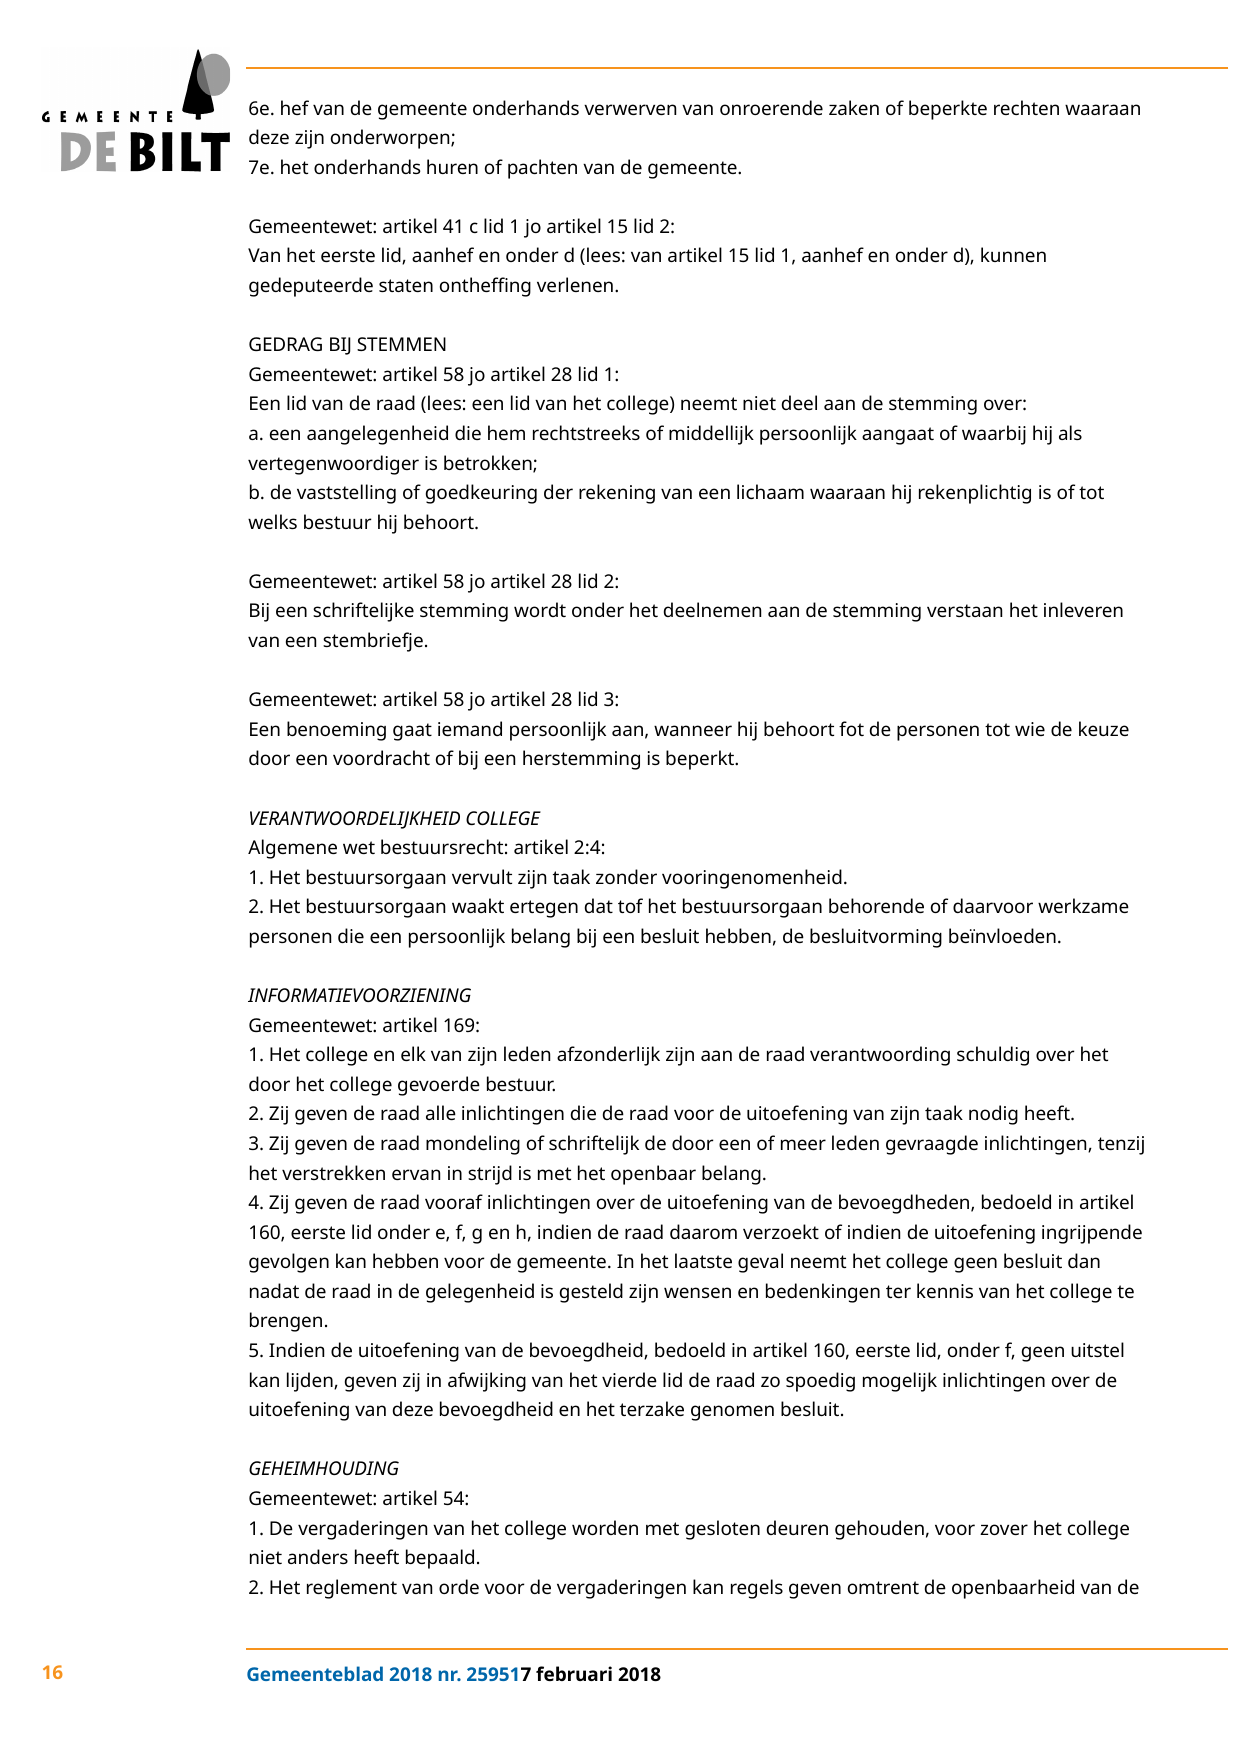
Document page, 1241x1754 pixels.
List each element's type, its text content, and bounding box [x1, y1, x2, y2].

text 1. Het bestuursorgaan vervult zijn taak zonder vooringenomenheid. [248, 864, 1152, 890]
picture [41, 47, 231, 172]
text 7e. het onderhands huren of pachten van de gemeente. [248, 154, 1152, 180]
text Een lid van de raad (lees: een lid van het college) neemt niet deel aan de stemming over: [248, 391, 1152, 416]
text Bij een schriftelijke stemming wordt onder het deelnemen aan de stemming verstaan het inleveren van een stembriefje. [248, 598, 1152, 653]
text INFORMATIEVOORZIENING [248, 982, 1152, 1008]
text GEDRAG BIJ STEMMEN [248, 331, 1152, 357]
text GEHEIMHOUDING [248, 1456, 1152, 1481]
text VERANTWOORDELIJKHEID COLLEGE [248, 805, 1152, 831]
text 2. Het reglement van orde voor de vergaderingen kan regels geven omtrent de openbaarheid van de [248, 1574, 1152, 1600]
text Van het eerste lid, aanhef en onder d (lees: van artikel 15 lid 1, aanhef en onder d), kunnen gedeputeerde staten ontheffing verlenen. [248, 243, 1152, 298]
text Gemeentewet: artikel 41 c lid 1 jo artikel 15 lid 2: [248, 213, 1152, 239]
text 2. Het bestuursorgaan waakt ertegen dat tof het bestuursorgaan behorende of daarvoor werkzame personen die een persoonlijk belang bij een besluit hebben, de besluitvorming beïnvloeden. [248, 893, 1152, 949]
text Gemeentewet: artikel 54: [248, 1485, 1152, 1511]
text b. de vaststelling of goedkeuring der rekening van een lichaam waaraan hij rekenplichtig is of tot welks bestuur hij behoort. [248, 479, 1152, 535]
text a. een aangelegenheid die hem rechtstreeks of middellijk persoonlijk aangaat of waarbij hij als vertegenwoordiger is betrokken; [248, 420, 1152, 476]
text Gemeentewet: artikel 58 jo artikel 28 lid 1: [248, 361, 1152, 387]
text Gemeentewet: artikel 58 jo artikel 28 lid 3: [248, 686, 1152, 712]
text Een benoeming gaat iemand persoonlijk aan, wanneer hij behoort fot de personen tot wie de keuze door een voordracht of bij een herstemming is beperkt. [248, 716, 1152, 771]
text Gemeentewet: artikel 169: [248, 1012, 1152, 1038]
text 2. Zij geven de raad alle inlichtingen die de raad voor de uitoefening van zijn taak nodig heeft. [248, 1101, 1152, 1126]
text 1. De vergaderingen van het college worden met gesloten deuren gehouden, voor zover het college niet anders heeft bepaald. [248, 1515, 1152, 1570]
text 1. Het college en elk van zijn leden afzonderlijk zijn aan de raad verantwoording schuldig over het door het college gevoerde bestuur. [248, 1041, 1152, 1097]
text 3. Zij geven de raad mondeling of schriftelijk de door een of meer leden gevraagde inlichtingen, tenzij het verstrekken ervan in strijd is met het openbaar belang. [248, 1130, 1152, 1186]
text Gemeentewet: artikel 58 jo artikel 28 lid 2: [248, 568, 1152, 594]
text Algemene wet bestuursrecht: artikel 2:4: [248, 834, 1152, 860]
text 6e. hef van de gemeente onderhands verwerven van onroerende zaken of beperkte rechten waaraan deze zijn onderworpen; [248, 95, 1152, 150]
text 4. Zij geven de raad vooraf inlichtingen over de uitoefening van de bevoegdheden, bedoeld in artikel 160, eerste lid onder e, f, g en h, indien de raad daarom verzoekt of indien de uitoefening ingrijpende gevolgen kan hebben voor de gemeente. In het laatste geval neemt het college geen besluit dan nadat de raad in de gelegenheid is gesteld zijn wensen en bedenkingen ter kennis van het college te brengen. [248, 1189, 1152, 1333]
text 5. Indien de uitoefening van de bevoegdheid, bedoeld in artikel 160, eerste lid, onder f, geen uitstel kan lijden, geven zij in afwijking van het vierde lid de raad zo spoedig mogelijk inlichtingen over de uitoefening van deze bevoegdheid en het terzake genomen besluit. [248, 1337, 1152, 1422]
